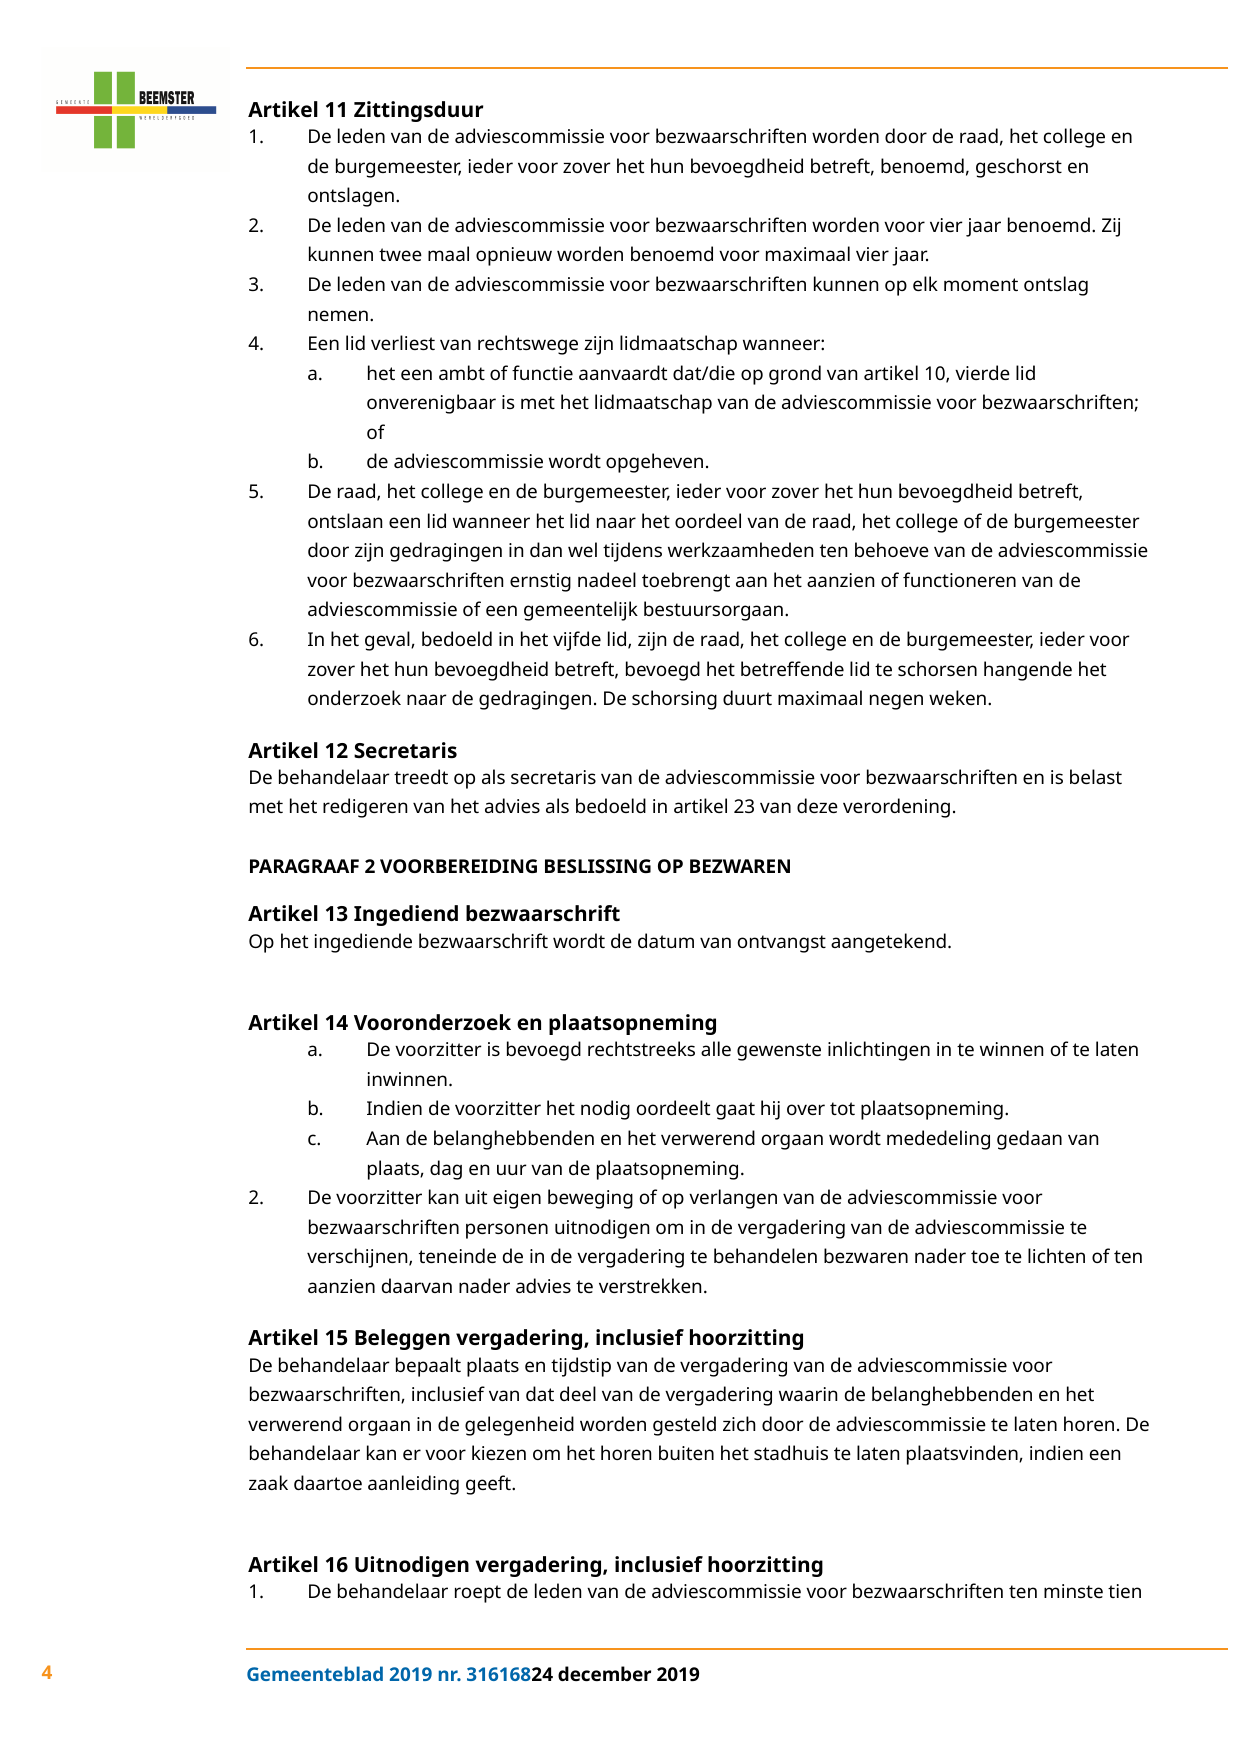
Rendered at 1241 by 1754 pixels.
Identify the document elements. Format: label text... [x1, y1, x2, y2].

list De leden van de adviescommissie voor bezwaarschriften worden voor vier jaar benoemd. Zij kunnen twee maal opnieuw worden benoemd voor maximaal vier jaar. [248, 212, 1152, 267]
text De behandelaar treedt op als secretaris van de adviescommissie voor bezwaarschriften en is belast met het redigeren van het advies als bedoeld in artikel 23 van deze verordening. [248, 764, 1152, 819]
text Artikel 15 Beleggen vergadering, inclusief hoorzitting [248, 1323, 1152, 1352]
text Op het ingediende bezwaarschrift wordt de datum van ontvangst aangetekend. [248, 928, 1152, 954]
list Indien de voorzitter het nodig oordeelt gaat hij over tot plaatsopneming. [307, 1096, 1152, 1121]
text Artikel 16 Uitnodigen vergadering, inclusief hoorzitting [248, 1550, 1152, 1579]
list de adviescommissie wordt opgeheven. [307, 449, 1152, 474]
list De raad, het college en de burgemeester, ieder voor zover het hun bevoegdheid betreft, ontslaan een lid wanneer het lid naar het oordeel van de raad, het college of de burgemeester door zijn gedragingen in dan wel tijdens werkzaamheden ten behoeve van de adviescommissie voor bezwaarschriften ernstig nadeel toebrengt aan het aanzien of functioneren van de adviescommissie of een gemeentelijk bestuursorgaan. [248, 478, 1152, 622]
list Aan de belanghebbenden en het verwerend orgaan wordt mededeling gedaan van plaats, dag en uur van de plaatsopneming. [307, 1125, 1152, 1180]
list Een lid verliest van rechtswege zijn lidmaatschap wanneer: [248, 330, 1152, 356]
text De behandelaar bepaalt plaats en tijdstip van de vergadering van de adviescommissie voor bezwaarschriften, inclusief van dat deel van de vergadering waarin de belanghebbenden en het verwerend orgaan in de gelegenheid worden gesteld zich door de adviescommissie te laten horen. De behandelaar kan er voor kiezen om het horen buiten het stadhuis te laten plaatsvinden, indien een zaak daartoe aanleiding geeft. [248, 1352, 1152, 1496]
list het een ambt of functie aanvaardt dat/die op grond van artikel 10, vierde lid onverenigbaar is met het lidmaatschap van de adviescommissie voor bezwaarschriften; of [307, 360, 1152, 445]
list De behandelaar roept de leden van de adviescommissie voor bezwaarschriften ten minste tien [248, 1579, 1152, 1604]
text Artikel 11 Zittingsduur [248, 95, 1152, 123]
list De voorzitter is bevoegd rechtstreeks alle gewenste inlichtingen in te winnen of te laten inwinnen. [307, 1036, 1152, 1092]
text PARAGRAAF 2 VOORBEREIDING BESLISSING OP BEZWAREN [248, 853, 1152, 879]
list De voorzitter kan uit eigen beweging of op verlangen van de adviescommissie voor bezwaarschriften personen uitnodigen om in de vergadering van de adviescommissie te verschijnen, teneinde de in de vergadering te behandelen bezwaren nader toe te lichten of ten aanzien daarvan nader advies te verstrekken. [248, 1184, 1152, 1299]
picture [41, 47, 231, 172]
list De leden van de adviescommissie voor bezwaarschriften kunnen op elk moment ontslag nemen. [248, 271, 1152, 326]
list De leden van de adviescommissie voor bezwaarschriften worden door de raad, het college en de burgemeester, ieder voor zover het hun bevoegdheid betreft, benoemd, geschorst en ontslagen. [248, 123, 1152, 208]
text Artikel 13 Ingediend bezwaarschrift [248, 899, 1152, 928]
text Artikel 14 Vooronderzoek en plaatsopneming [248, 1008, 1152, 1036]
text Artikel 12 Secretaris [248, 736, 1152, 764]
list In het geval, bedoeld in het vijfde lid, zijn de raad, het college en de burgemeester, ieder voor zover het hun bevoegdheid betreft, bevoegd het betreffende lid te schorsen hangende het onderzoek naar de gedragingen. De schorsing duurt maximaal negen weken. [248, 626, 1152, 711]
